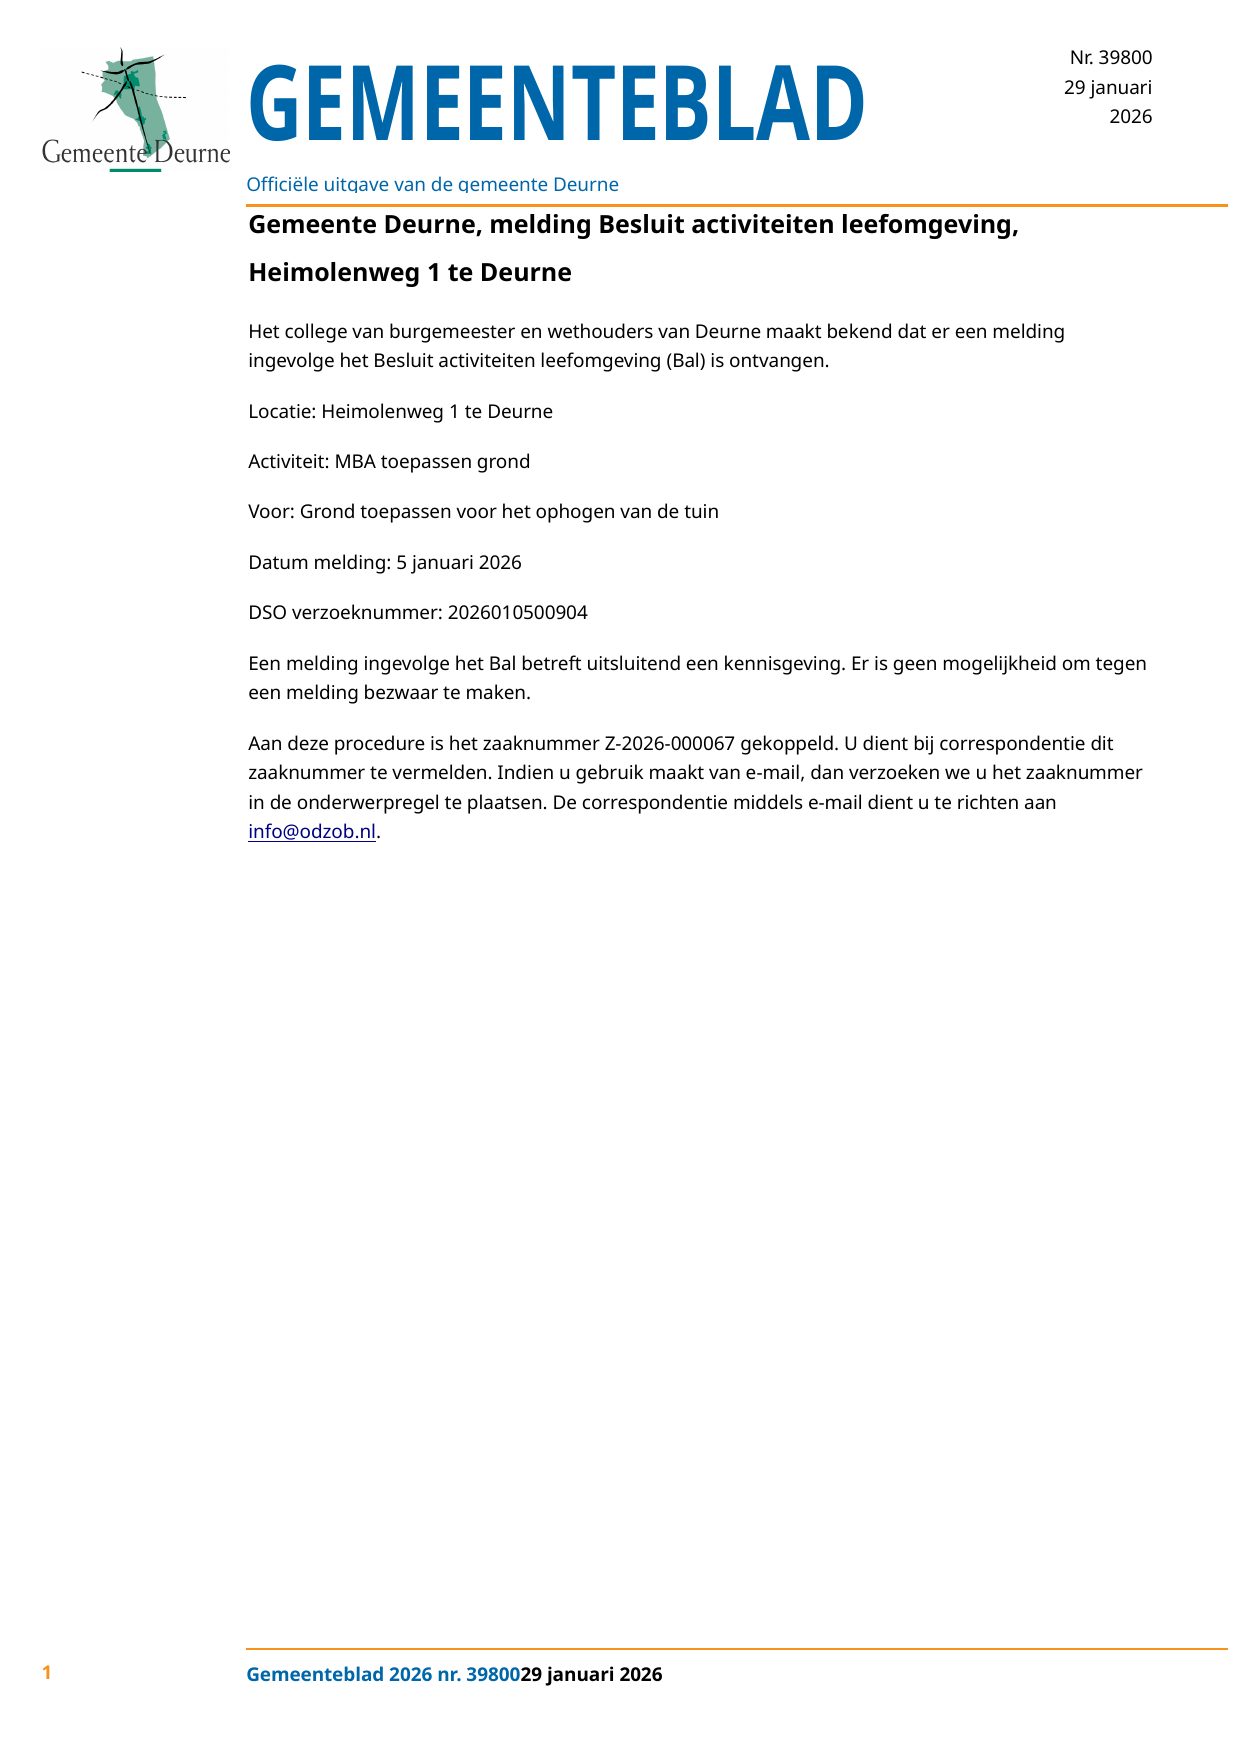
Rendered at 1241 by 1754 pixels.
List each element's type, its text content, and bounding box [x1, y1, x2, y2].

text Een melding ingevolge het Bal betreft uitsluitend een kennisgeving. Er is geen mogelijkheid om tegen een melding bezwaar te maken. [248, 650, 1152, 705]
text Het college van burgemeester en wethouders van Deurne maakt bekend dat er een melding ingevolge het Besluit activiteiten leefomgeving (Bal) is ontvangen. [248, 318, 1152, 373]
text Locatie: Heimolenweg 1​ te Deurne [248, 398, 1152, 424]
text Voor: Grond toepassen voor het ophogen van de tuin [248, 499, 1152, 524]
text Aan deze procedure is het zaaknummer Z-2026-000067 gekoppeld. U dient bij correspondentie dit zaaknummer te vermelden. Indien u gebruik maakt van e-mail, dan verzoeken we u het zaaknummer in de onderwerpregel te plaatsen. De correspondentie middels e-mail dient u te richten aan info@odzob.nl. [248, 730, 1152, 844]
text Gemeente Deurne, melding Besluit activiteiten leefomgeving, Heimolenweg 1​ te Deurne [248, 207, 1152, 288]
text Activiteit: MBA toepassen grond [248, 448, 1152, 474]
picture [41, 47, 231, 172]
text Datum melding: 5 januari 2026 [248, 549, 1152, 575]
text DSO verzoeknummer: 2026010500904 [248, 599, 1152, 625]
